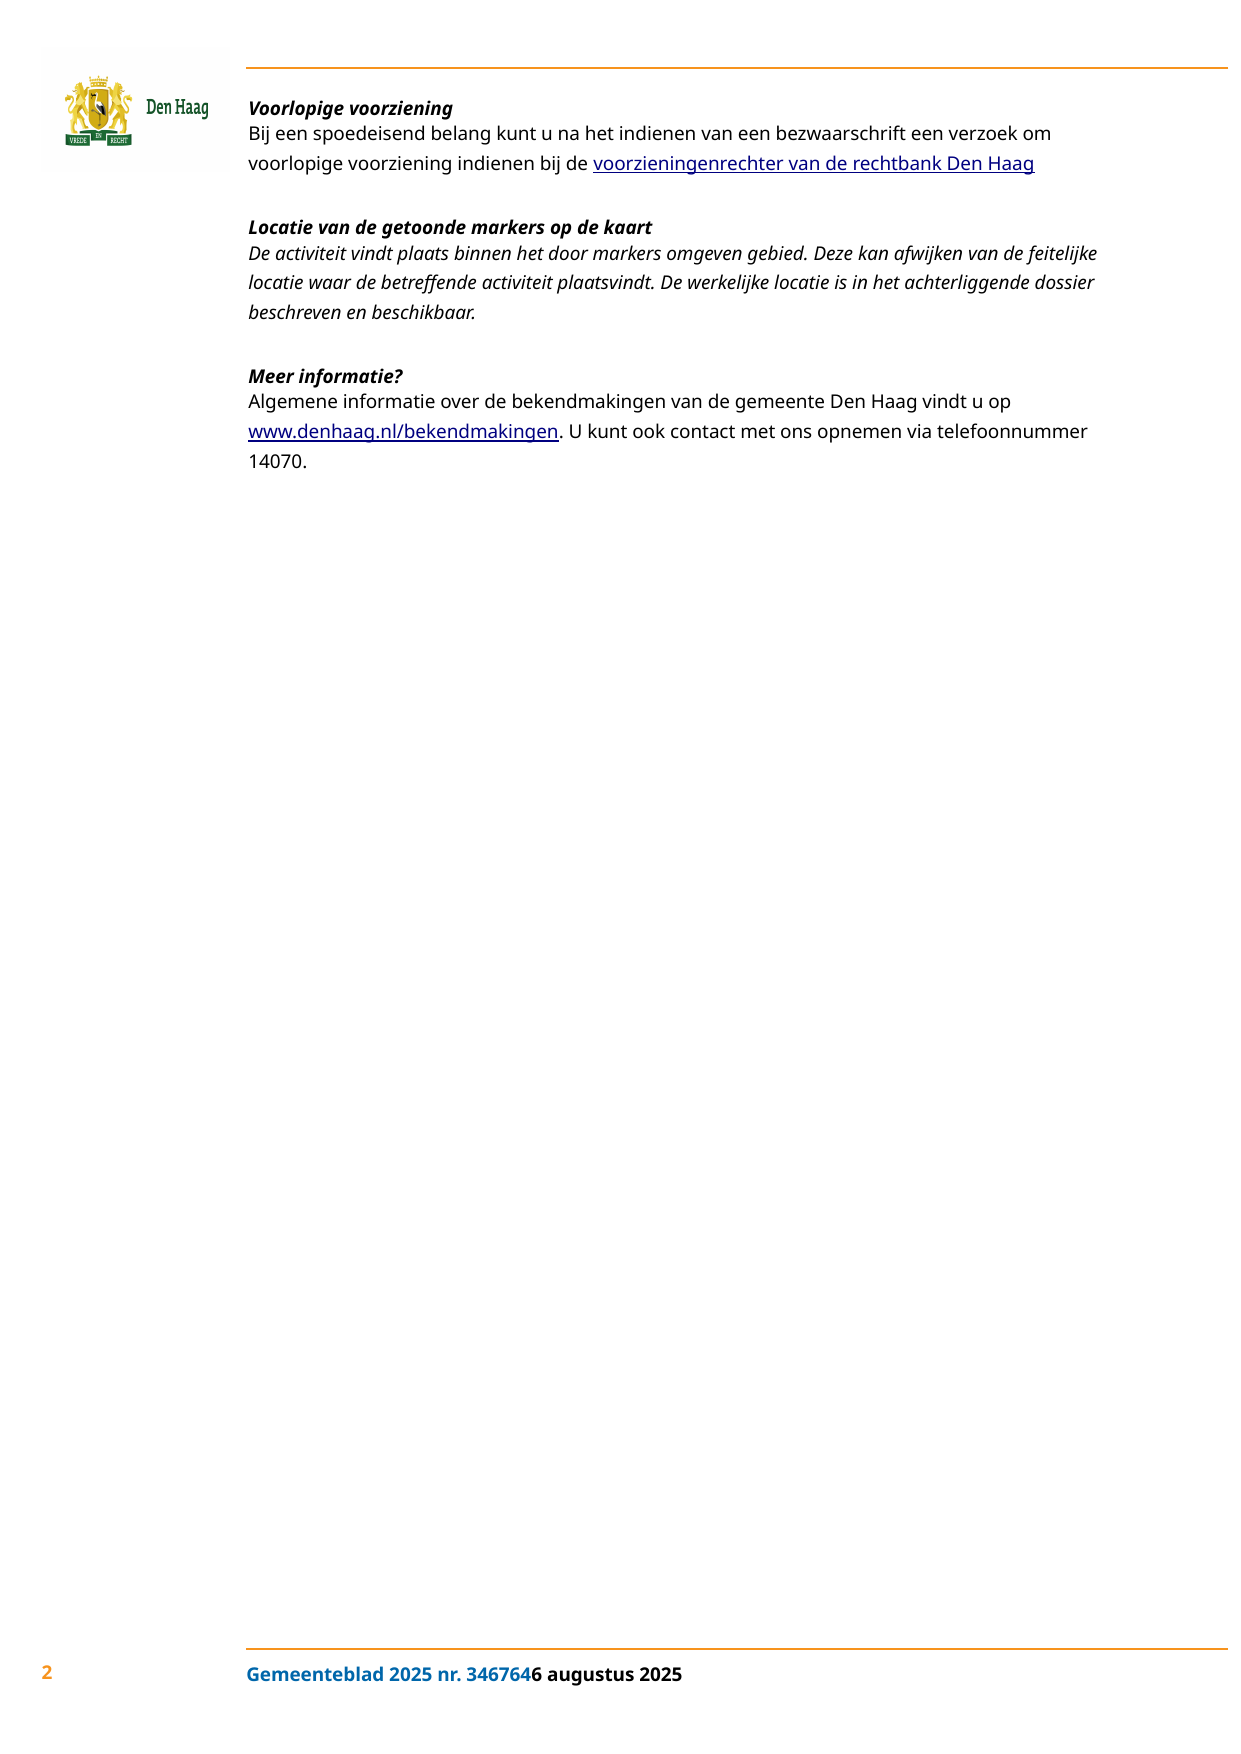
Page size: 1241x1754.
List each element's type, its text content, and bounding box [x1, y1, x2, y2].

text Voorlopige voorziening [248, 95, 1152, 121]
text Bij een spoedeisend belang kunt u na het indienen van een bezwaarschrift een verzoek om voorlopige voorziening indienen bij de voorzieningenrechter van de rechtbank Den Haag [248, 121, 1152, 176]
picture [41, 47, 231, 172]
text Locatie van de getoonde markers op de kaart [248, 214, 1152, 240]
text Meer informatie? [248, 363, 1152, 389]
text Algemene informatie over de bekendmakingen van de gemeente Den Haag vindt u op www.denhaag.nl/bekendmakingen. U kunt ook contact met ons opnemen via telefoonnummer 14070. [248, 389, 1152, 473]
text De activiteit vindt plaats binnen het door markers omgeven gebied. Deze kan afwijken van de feitelijke locatie waar de betreffende activiteit plaatsvindt. De werkelijke locatie is in het achterliggende dossier beschreven en beschikbaar. [248, 240, 1152, 325]
